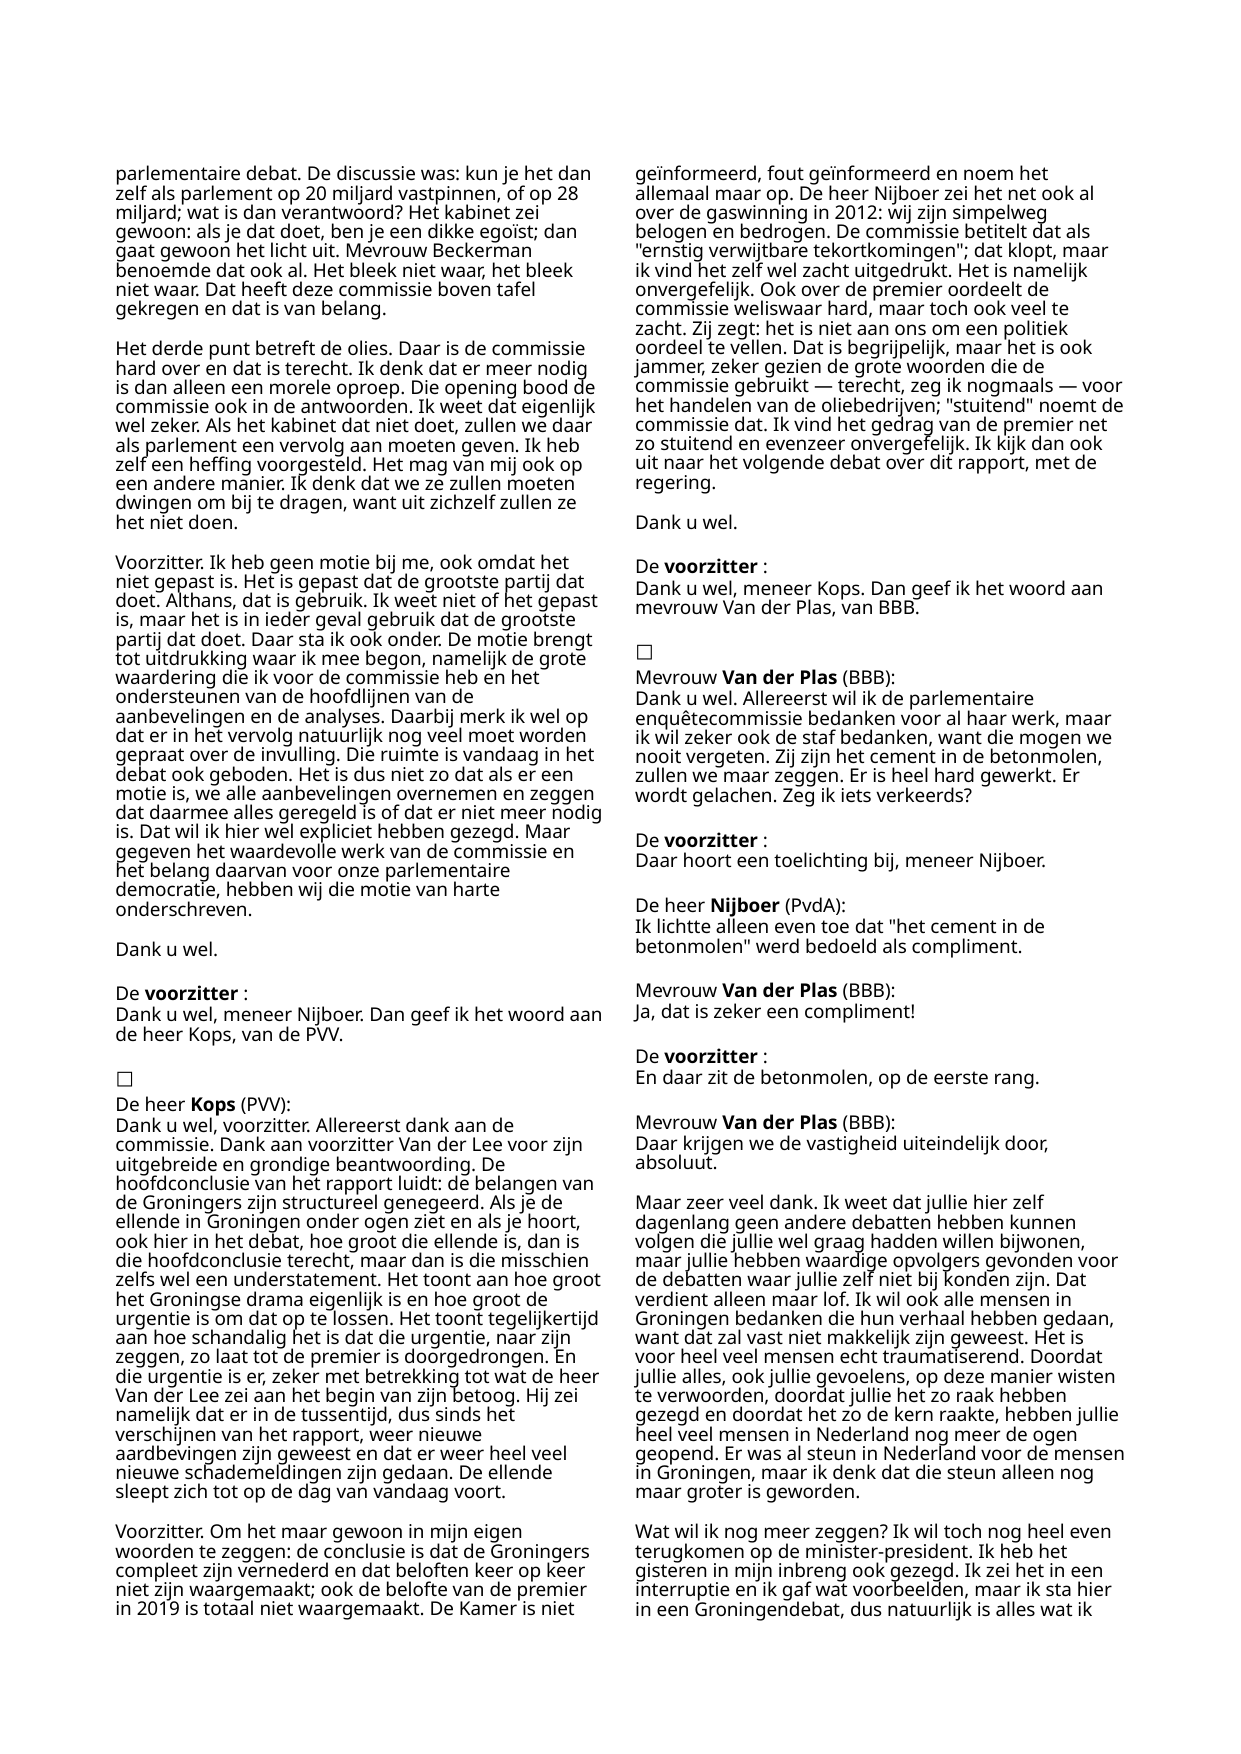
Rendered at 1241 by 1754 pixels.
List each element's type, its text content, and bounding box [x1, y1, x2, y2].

text De heer Nijboer (PvdA): [635, 893, 1125, 918]
text Dank u wel, meneer Kops. Dan geef ik het woord aan mevrouw Van der Plas, van BBB. [635, 579, 1125, 618]
text geïnformeerd, fout geïnformeerd en noem het allemaal maar op. De heer Nijboer zei het net ook al over de gaswinning in 2012: wij zijn simpelweg belogen en bedrogen. De commissie betitelt dat als "ernstig verwijtbare tekortkomingen"; dat klopt, maar ik vind het zelf wel zacht uitgedrukt. Het is namelijk onvergefelijk. Ook over de premier oordeelt de commissie weliswaar hard, maar toch ook veel te zacht. Zij zegt: het is niet aan ons om een politiek oordeel te vellen. Dat is begrijpelijk, maar het is ook jammer, zeker gezien de grote woorden die de commissie gebruikt — terecht, zeg ik nogmaals — voor het handelen van de oliebedrijven; "stuitend" noemt de commissie dat. Ik vind het gedrag van de premier net zo stuitend en evenzeer onvergefelijk. Ik kijk dan ook uit naar het volgende debat over dit rapport, met de regering. [635, 165, 1125, 493]
text De heer Kops (PVV): [115, 1091, 605, 1117]
text parlementaire debat. De discussie was: kun je het dan zelf als parlement op 20 miljard vastpinnen, of op 28 miljard; wat is dan verantwoord? Het kabinet zei gewoon: als je dat doet, ben je een dikke egoïst; dan gaat gewoon het licht uit. Mevrouw Beckerman benoemde dat ook al. Het bleek niet waar, het bleek niet waar. Dat heeft deze commissie boven tafel gekregen en dat is van belang. [115, 165, 605, 319]
text Dank u wel. [115, 941, 605, 960]
text ⬜ [635, 639, 1125, 664]
text Ja, dat is zeker een compliment! [635, 1003, 1125, 1023]
text Wat wil ik nog meer zeggen? Ik wil toch nog heel even terugkomen op de minister-president. Ik heb het gisteren in mijn inbreng ook gezegd. Ik zei het in een interruptie en ik gaf wat voorbeelden, maar ik sta hier in een Groningendebat, dus natuurlijk is alles wat ik [635, 1523, 1125, 1620]
text Dank u wel. [635, 514, 1125, 533]
text Mevrouw Van der Plas (BBB): [635, 978, 1125, 1003]
text ⬜ [115, 1066, 605, 1091]
text De voorzitter : [635, 1043, 1125, 1069]
text Mevrouw Van der Plas (BBB): [635, 664, 1125, 690]
text Dank u wel. Allereerst wil ik de parlementaire enquêtecommissie bedanken voor al haar werk, maar ik wil zeker ook de staf bedanken, want die mogen we nooit vergeten. Zij zijn het cement in de betonmolen, zullen we maar zeggen. Er is heel hard gewerkt. Er wordt gelachen. Zeg ik iets verkeerds? [635, 690, 1125, 806]
text Dank u wel, meneer Nijboer. Dan geef ik het woord aan de heer Kops, van de PVV. [115, 1006, 605, 1045]
text De voorzitter : [115, 981, 605, 1006]
text Maar zeer veel dank. Ik weet dat jullie hier zelf dagenlang geen andere debatten hebben kunnen volgen die jullie wel graag hadden willen bijwonen, maar jullie hebben waardige opvolgers gevonden voor de debatten waar jullie zelf niet bij konden zijn. Dat verdient alleen maar lof. Ik wil ook alle mensen in Groningen bedanken die hun verhaal hebben gedaan, want dat zal vast niet makkelijk zijn geweest. Het is voor heel veel mensen echt traumatiserend. Doordat jullie alles, ook jullie gevoelens, op deze manier wisten te verwoorden, doordat jullie het zo raak hebben gezegd en doordat het zo de kern raakte, hebben jullie heel veel mensen in Nederland nog meer de ogen geopend. Er was al steun in Nederland voor de mensen in Groningen, maar ik denk dat die steun alleen nog maar groter is geworden. [635, 1194, 1125, 1503]
text En daar zit de betonmolen, op de eerste rang. [635, 1069, 1125, 1088]
text De voorzitter : [635, 554, 1125, 579]
text Mevrouw Van der Plas (BBB): [635, 1109, 1125, 1135]
text Voorzitter. Ik heb geen motie bij me, ook omdat het niet gepast is. Het is gepast dat de grootste partij dat doet. Althans, dat is gebruik. Ik weet niet of het gepast is, maar het is in ieder geval gebruik dat de grootste partij dat doet. Daar sta ik ook onder. De motie brengt tot uitdrukking waar ik mee begon, namelijk de grote waardering die ik voor de commissie heb en het ondersteunen van de hoofdlijnen van de aanbevelingen en de analyses. Daarbij merk ik wel op dat er in het vervolg natuurlijk nog veel moet worden gepraat over de invulling. Die ruimte is vandaag in het debat ook geboden. Het is dus niet zo dat als er een motie is, we alle aanbevelingen overnemen en zeggen dat daarmee alles geregeld is of dat er niet meer nodig is. Dat wil ik hier wel expliciet hebben gezegd. Maar gegeven het waardevolle werk van de commissie en het belang daarvan voor onze parlementaire democratie, hebben wij die motie van harte onderschreven. [115, 554, 605, 920]
text Daar krijgen we de vastigheid uiteindelijk door, absoluut. [635, 1135, 1125, 1174]
text De voorzitter : [635, 827, 1125, 852]
text Dank u wel, voorzitter. Allereerst dank aan de commissie. Dank aan voorzitter Van der Lee voor zijn uitgebreide en grondige beantwoording. De hoofdconclusie van het rapport luidt: de belangen van de Groningers zijn structureel genegeerd. Als je de ellende in Groningen onder ogen ziet en als je hoort, ook hier in het debat, hoe groot die ellende is, dan is die hoofdconclusie terecht, maar dan is die misschien zelfs wel een understatement. Het toont aan hoe groot het Groningse drama eigenlijk is en hoe groot de urgentie is om dat op te lossen. Het toont tegelijkertijd aan hoe schandalig het is dat die urgentie, naar zijn zeggen, zo laat tot de premier is doorgedrongen. En die urgentie is er, zeker met betrekking tot wat de heer Van der Lee zei aan het begin van zijn betoog. Hij zei namelijk dat er in de tussentijd, dus sinds het verschijnen van het rapport, weer nieuwe aardbevingen zijn geweest en dat er weer heel veel nieuwe schademeldingen zijn gedaan. De ellende sleept zich tot op de dag van vandaag voort. [115, 1117, 605, 1503]
text Daar hoort een toelichting bij, meneer Nijboer. [635, 852, 1125, 872]
text Voorzitter. Om het maar gewoon in mijn eigen woorden te zeggen: de conclusie is dat de Groningers compleet zijn vernederd en dat beloften keer op keer niet zijn waargemaakt; ook de belofte van de premier in 2019 is totaal niet waargemaakt. De Kamer is niet [115, 1523, 605, 1620]
text Het derde punt betreft de olies. Daar is de commissie hard over en dat is terecht. Ik denk dat er meer nodig is dan alleen een morele oproep. Die opening bood de commissie ook in de antwoorden. Ik weet dat eigenlijk wel zeker. Als het kabinet dat niet doet, zullen we daar als parlement een vervolg aan moeten geven. Ik heb zelf een heffing voorgesteld. Het mag van mij ook op een andere manier. Ik denk dat we ze zullen moeten dwingen om bij te dragen, want uit zichzelf zullen ze het niet doen. [115, 340, 605, 533]
text Ik lichtte alleen even toe dat "het cement in de betonmolen" werd bedoeld als compliment. [635, 918, 1125, 957]
